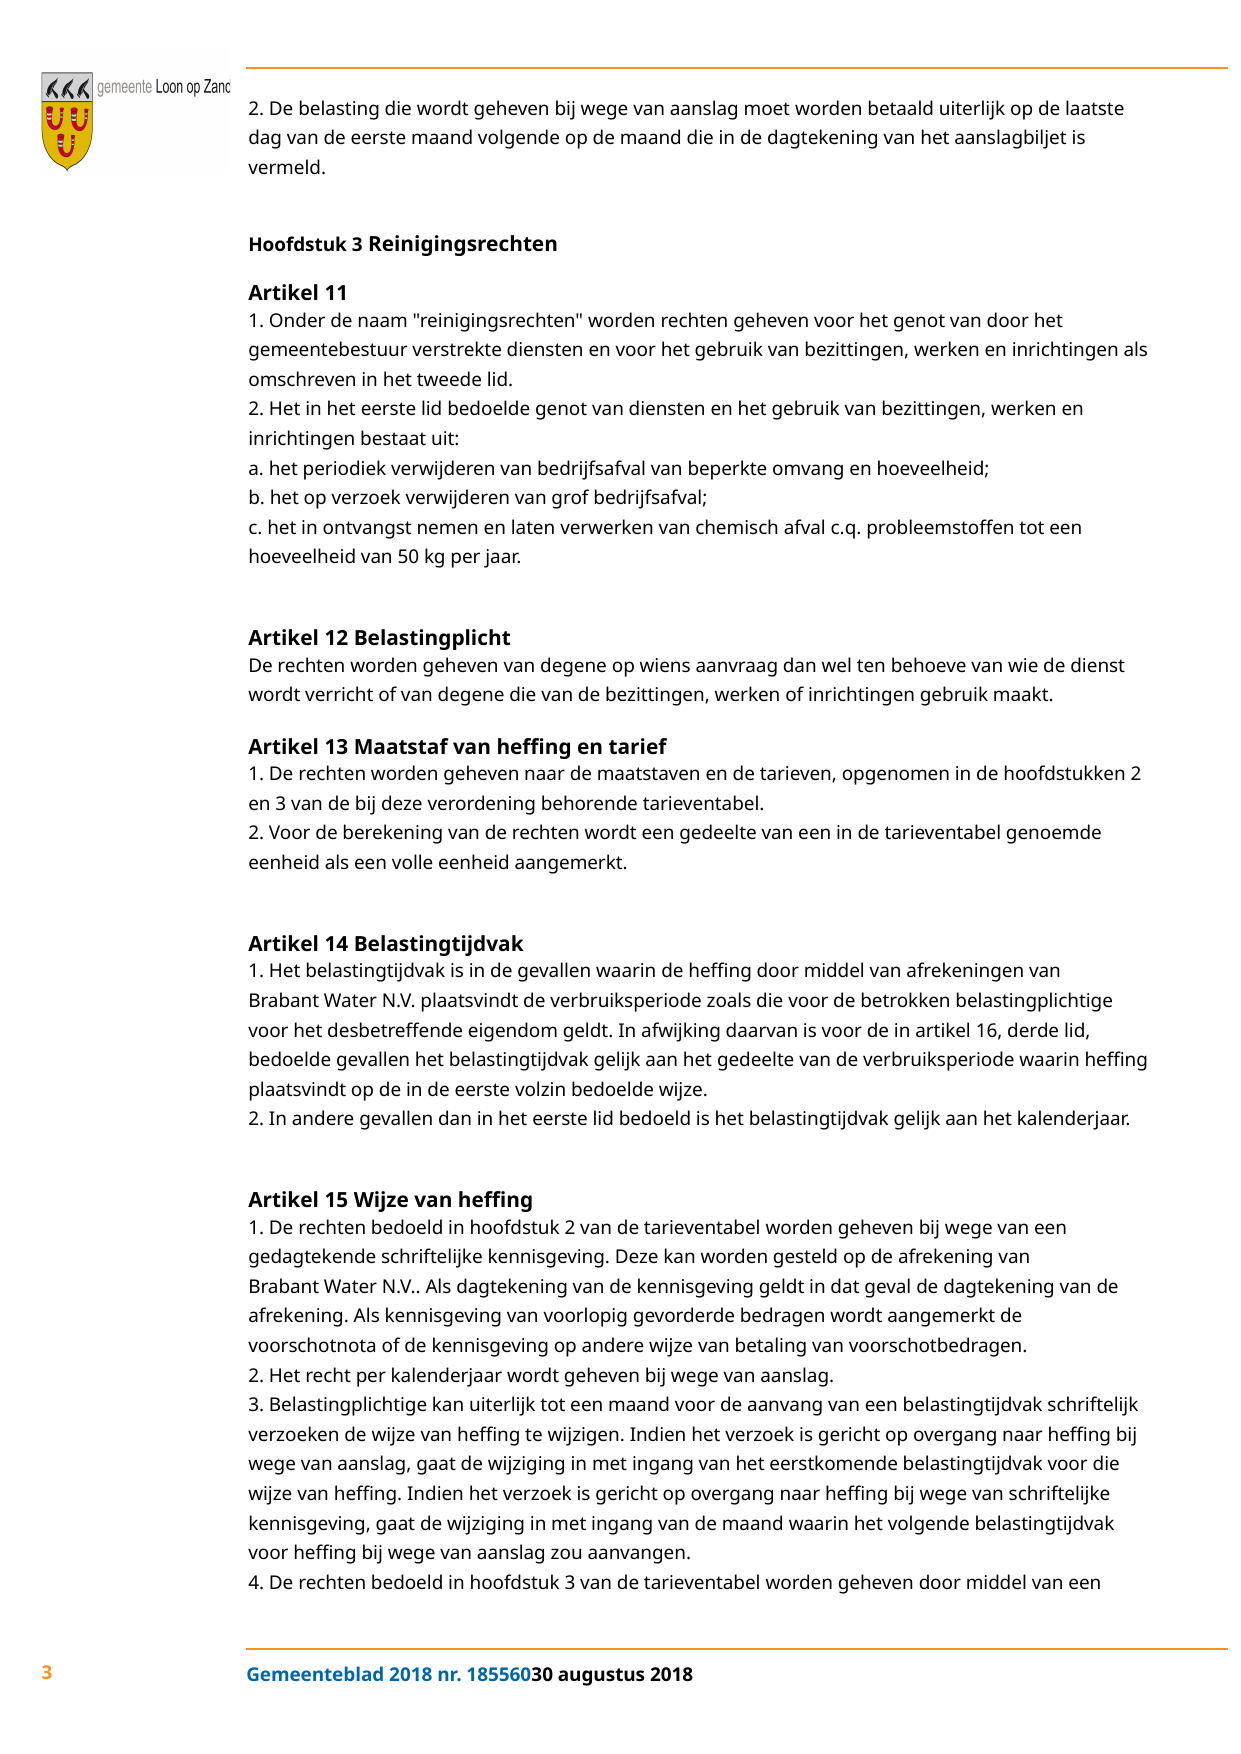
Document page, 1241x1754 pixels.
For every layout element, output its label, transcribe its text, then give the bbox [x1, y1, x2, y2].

text De rechten worden geheven van degene op wiens aanvraag dan wel ten behoeve van wie de dienst wordt verricht of van degene die van de bezittingen, werken of inrichtingen gebruik maakt. [248, 652, 1152, 707]
text 2. Het in het eerste lid bedoelde genot van diensten en het gebruik van bezittingen, werken en inrichtingen bestaat uit: [248, 396, 1152, 451]
text 2. Het recht per kalenderjaar wordt geheven bij wege van aanslag. [248, 1362, 1152, 1388]
text 1. De rechten worden geheven naar de maatstaven en de tarieven, opgenomen in de hoofdstukken 2 en 3 van de bij deze verordening behorende tarieventabel. [248, 760, 1152, 816]
text Artikel 12 Belastingplicht [248, 623, 1152, 652]
text c. het in ontvangst nemen en laten verwerken van chemisch afval c.q. probleemstoffen tot een hoeveelheid van 50 kg per jaar. [248, 514, 1152, 569]
text Artikel 11 [248, 278, 1152, 307]
text 2. Voor de berekening van de rechten wordt een gedeelte van een in de tarieventabel genoemde eenheid als een volle eenheid aangemerkt. [248, 819, 1152, 875]
picture [41, 47, 231, 172]
text 3. Belastingplichtige kan uiterlijk tot een maand voor de aanvang van een belastingtijdvak schriftelijk verzoeken de wijze van heffing te wijzigen. Indien het verzoek is gericht op overgang naar heffing bij wege van aanslag, gaat de wijziging in met ingang van het eerstkomende belastingtijdvak voor die wijze van heffing. Indien het verzoek is gericht op overgang naar heffing bij wege van schriftelijke kennisgeving, gaat de wijziging in met ingang van de maand waarin het volgende belastingtijdvak voor heffing bij wege van aanslag zou aanvangen. [248, 1391, 1152, 1565]
text Brabant Water N.V.. Als dagtekening van de kennisgeving geldt in dat geval de dagtekening van de afrekening. Als kennisgeving van voorlopig gevorderde bedragen wordt aangemerkt de voorschotnota of de kennisgeving op andere wijze van betaling van voorschotbedragen. [248, 1273, 1152, 1358]
text Artikel 15 Wijze van heffing [248, 1186, 1152, 1214]
text 2. De belasting die wordt geheven bij wege van aanslag moet worden betaald uiterlijk op de laatste dag van de eerste maand volgende op de maand die in de dagtekening van het aanslagbiljet is vermeld. [248, 95, 1152, 180]
text b. het op verzoek verwijderen van grof bedrijfsafval; [248, 484, 1152, 510]
text Artikel 13 Maatstaf van heffing en tarief [248, 732, 1152, 760]
text 1. Het belastingtijdvak is in de gevallen waarin de heffing door middel van afrekeningen van [248, 958, 1152, 983]
text 4. De rechten bedoeld in hoofdstuk 3 van de tarieventabel worden geheven door middel van een [248, 1569, 1152, 1595]
text a. het periodiek verwijderen van bedrijfsafval van beperkte omvang en hoeveelheid; [248, 455, 1152, 481]
text 1. De rechten bedoeld in hoofdstuk 2 van de tarieventabel worden geheven bij wege van een gedagtekende schriftelijke kennisgeving. Deze kan worden gesteld op de afrekening van [248, 1214, 1152, 1269]
text Hoofdstuk 3 Reinigingsrechten [248, 229, 1152, 258]
text 2. In andere gevallen dan in het eerste lid bedoeld is het belastingtijdvak gelijk aan het kalenderjaar. [248, 1106, 1152, 1131]
text 1. Onder de naam "reinigingsrechten" worden rechten geheven voor het genot van door het gemeentebestuur verstrekte diensten en voor het gebruik van bezittingen, werken en inrichtingen als omschreven in het tweede lid. [248, 307, 1152, 392]
text Artikel 14 Belastingtijdvak [248, 929, 1152, 958]
text Brabant Water N.V. plaatsvindt de verbruiksperiode zoals die voor de betrokken belastingplichtige voor het desbetreffende eigendom geldt. In afwijking daarvan is voor de in artikel 16, derde lid, bedoelde gevallen het belastingtijdvak gelijk aan het gedeelte van de verbruiksperiode waarin heffing plaatsvindt op de in de eerste volzin bedoelde wijze. [248, 987, 1152, 1102]
